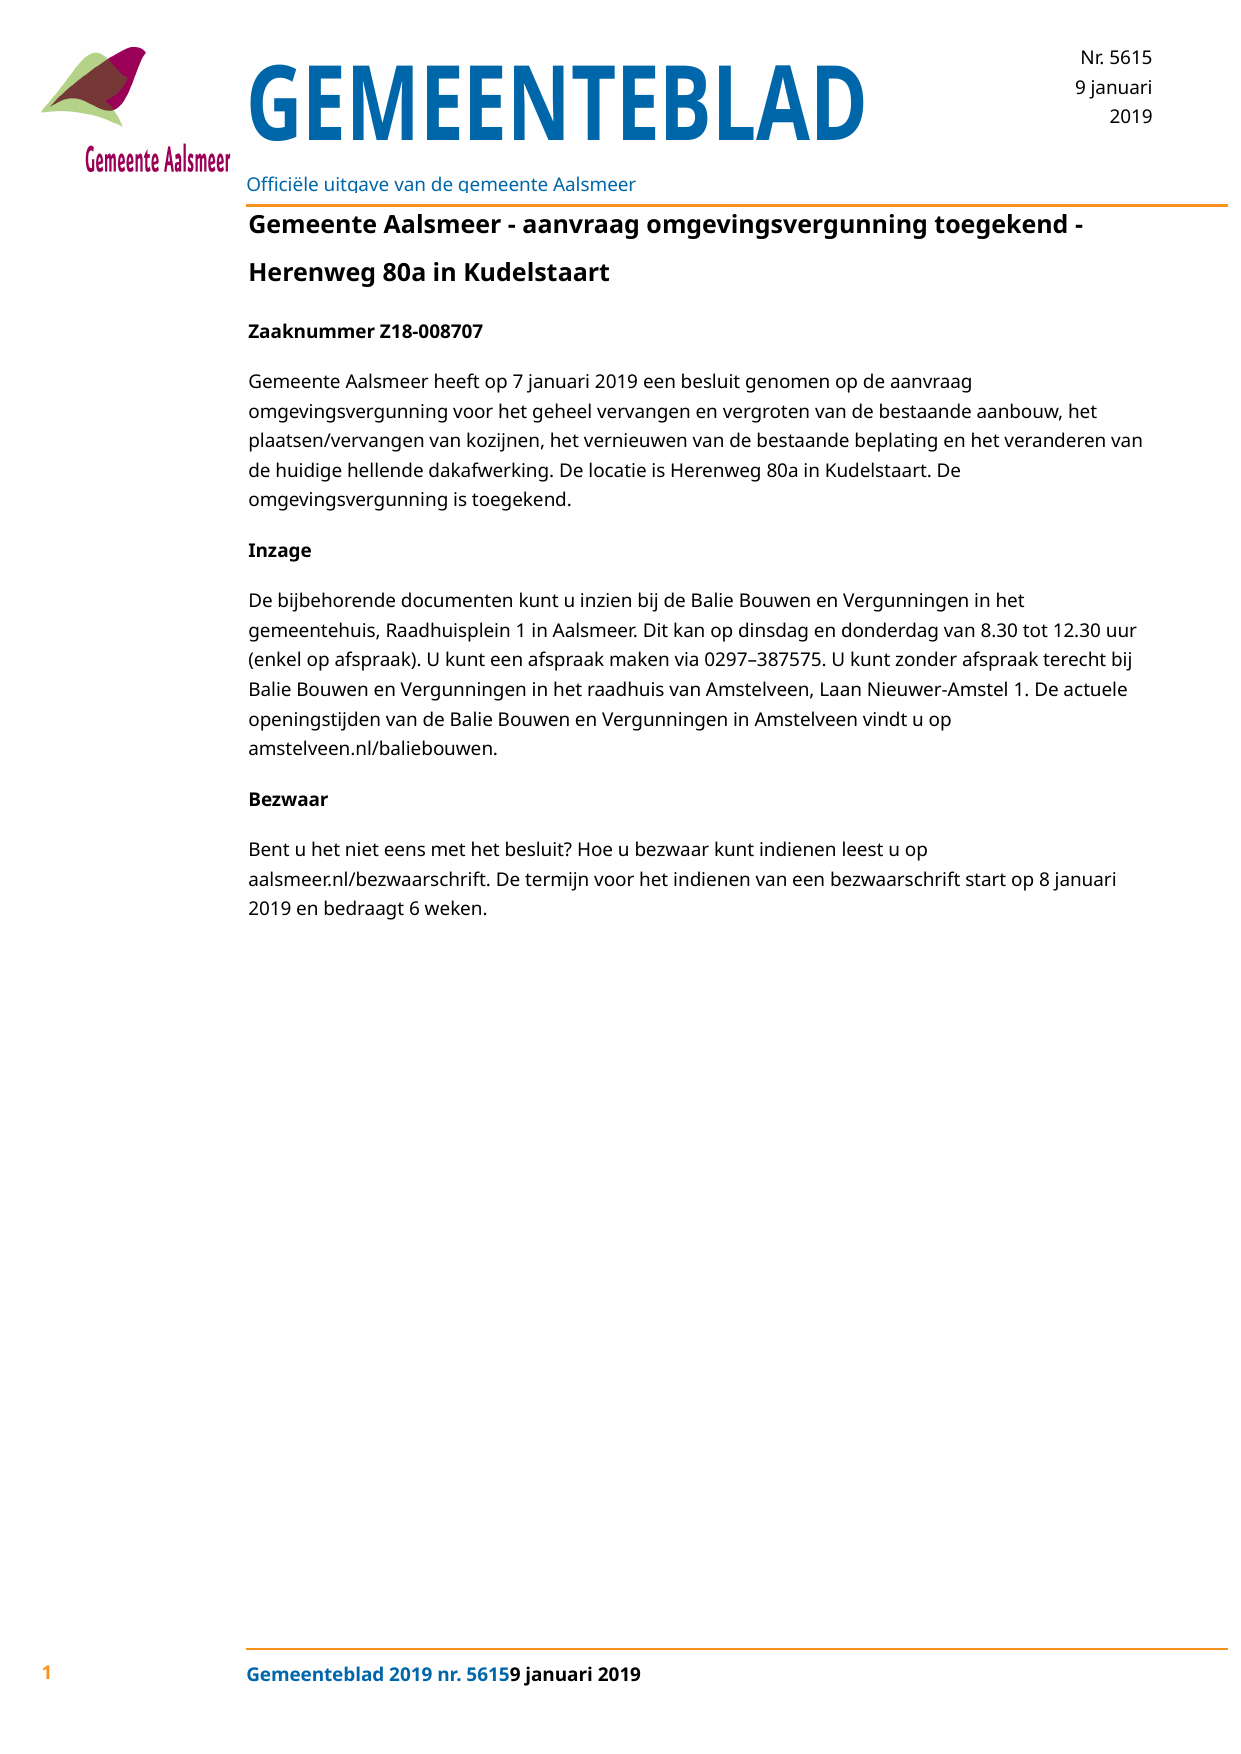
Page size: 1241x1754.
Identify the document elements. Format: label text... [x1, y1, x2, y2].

text Inzage [248, 537, 1152, 563]
text Bent u het niet eens met het besluit? Hoe u bezwaar kunt indienen leest u op aalsmeer.nl/bezwaarschrift. De termijn voor het indienen van een bezwaarschrift start op 8 januari 2019 en bedraagt 6 weken. [248, 836, 1152, 921]
text Zaaknummer Z18-008707 [248, 318, 1152, 344]
text De bijbehorende documenten kunt u inzien bij de Balie Bouwen en Vergunningen in het gemeentehuis, Raadhuisplein 1 in Aalsmeer. Dit kan op dinsdag en donderdag van 8.30 tot 12.30 uur (enkel op afspraak). U kunt een afspraak maken via 0297–387575. U kunt zonder afspraak terecht bij Balie Bouwen en Vergunningen in het raadhuis van Amstelveen, Laan Nieuwer-Amstel 1. De actuele openingstijden van de Balie Bouwen en Vergunningen in Amstelveen vindt u op amstelveen.nl/baliebouwen. [248, 587, 1152, 761]
text Gemeente Aalsmeer heeft op 7 januari 2019 een besluit genomen op de aanvraag omgevingsvergunning voor het geheel vervangen en vergroten van de bestaande aanbouw, het plaatsen/vervangen van kozijnen, het vernieuwen van de bestaande beplating en het veranderen van de huidige hellende dakafwerking. De locatie is Herenweg 80a in Kudelstaart. De omgevingsvergunning is toegekend. [248, 368, 1152, 512]
text Gemeente Aalsmeer - aanvraag omgevingsvergunning toegekend - Herenweg 80a in Kudelstaart [248, 207, 1152, 288]
picture [41, 47, 231, 172]
text Bezwaar [248, 786, 1152, 812]
